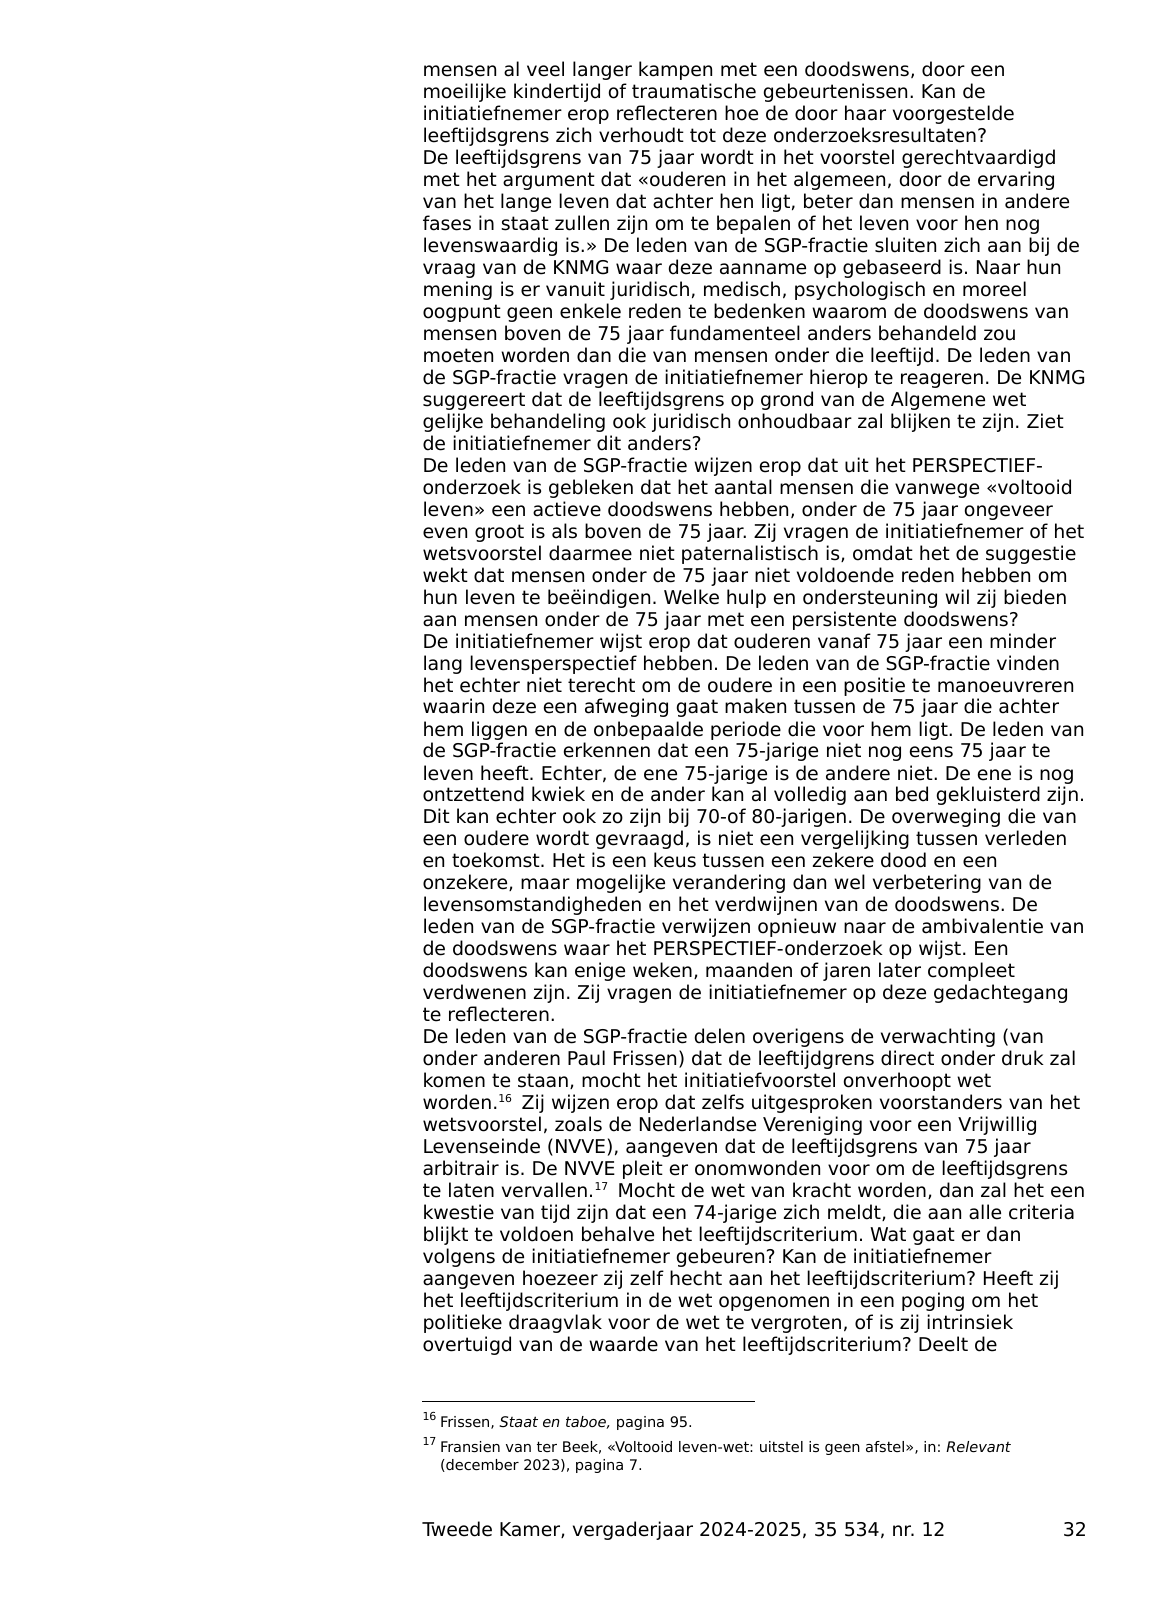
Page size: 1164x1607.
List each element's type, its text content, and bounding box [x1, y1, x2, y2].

text mensen al veel langer kampen met een doodswens, door een moeilijke kindertijd of traumatische gebeurtenissen. Kan de initiatiefnemer erop reflecteren hoe de door haar voorgestelde leeftijdsgrens zich verhoudt tot deze onderzoeksresultaten? [422, 59, 1087, 147]
text De leeftijdsgrens van 75 jaar wordt in het voorstel gerechtvaardigd met het argument dat «ouderen in het algemeen, door de ervaring van het lange leven dat achter hen ligt, beter dan mensen in andere fases in staat zullen zijn om te bepalen of het leven voor hen nog levenswaardig is.» De leden van de SGP-fractie sluiten zich aan bij de vraag van de KNMG waar deze aanname op gebaseerd is. Naar hun mening is er vanuit juridisch, medisch, psychologisch en moreel oogpunt geen enkele reden te bedenken waarom de doodswens van mensen boven de 75 jaar fundamenteel anders behandeld zou moeten worden dan die van mensen onder die leeftijd. De leden van de SGP-fractie vragen de initiatiefnemer hierop te reageren. De KNMG suggereert dat de leeftijdsgrens op grond van de Algemene wet gelijke behandeling ook juridisch onhoudbaar zal blijken te zijn. Ziet de initiatiefnemer dit anders? [422, 147, 1087, 455]
text De initiatiefnemer wijst erop dat ouderen vanaf 75 jaar een minder lang levensperspectief hebben. De leden van de SGP-fractie vinden het echter niet terecht om de oudere in een positie te manoeuvreren waarin deze een afweging gaat maken tussen de 75 jaar die achter hem liggen en de onbepaalde periode die voor hem ligt. De leden van de SGP-fractie erkennen dat een 75-jarige niet nog eens 75 jaar te leven heeft. Echter, de ene 75-jarige is de andere niet. De ene is nog ontzettend kwiek en de ander kan al volledig aan bed gekluisterd zijn. Dit kan echter ook zo zijn bij 70-of 80-jarigen. De overweging die van een oudere wordt gevraagd, is niet een vergelijking tussen verleden en toekomst. Het is een keus tussen een zekere dood en een onzekere, maar mogelijke verandering dan wel verbetering van de levensomstandigheden en het verdwijnen van de doodswens. De leden van de SGP-fractie verwijzen opnieuw naar de ambivalentie van de doodswens waar het PERSPECTIEF-onderzoek op wijst. Een doodswens kan enige weken, maanden of jaren later compleet verdwenen zijn. Zij vragen de initiatiefnemer op deze gedachtegang te reflecteren. [422, 631, 1087, 1026]
text Frissen, Staat en taboe, pagina 95. [422, 1410, 1087, 1432]
text De leden van de SGP-fractie delen overigens de verwachting (van onder anderen Paul Frissen) dat de leeftijdgrens direct onder druk zal komen te staan, mocht het initiatiefvoorstel onverhoopt wet worden. Zij wijzen erop dat zelfs uitgesproken voorstanders van het wetsvoorstel, zoals de Nederlandse Vereniging voor een Vrijwillig Levenseinde (NVVE), aangeven dat de leeftijdsgrens van 75 jaar arbitrair is. De NVVE pleit er onomwonden voor om de leeftijdsgrens te laten vervallen. Mocht de wet van kracht worden, dan zal het een kwestie van tijd zijn dat een 74-jarige zich meldt, die aan alle criteria blijkt te voldoen behalve het leeftijdscriterium. Wat gaat er dan volgens de initiatiefnemer gebeuren? Kan de initiatiefnemer aangeven hoezeer zij zelf hecht aan het leeftijdscriterium? Heeft zij het leeftijdscriterium in de wet opgenomen in een poging om het politieke draagvlak voor de wet te vergroten, of is zij intrinsiek overtuigd van de waarde van het leeftijdscriterium? Deelt de [422, 1026, 1087, 1356]
text De leden van de SGP-fractie wijzen erop dat uit het PERSPECTIEF-onderzoek is gebleken dat het aantal mensen die vanwege «voltooid leven» een actieve doodswens hebben, onder de 75 jaar ongeveer even groot is als boven de 75 jaar. Zij vragen de initiatiefnemer of het wetsvoorstel daarmee niet paternalistisch is, omdat het de suggestie wekt dat mensen onder de 75 jaar niet voldoende reden hebben om hun leven te beëindigen. Welke hulp en ondersteuning wil zij bieden aan mensen onder de 75 jaar met een persistente doodswens? [422, 455, 1087, 631]
text Fransien van ter Beek, «Voltooid leven-wet: uitstel is geen afstel», in: Relevant (december 2023), pagina 7. [422, 1435, 1087, 1474]
